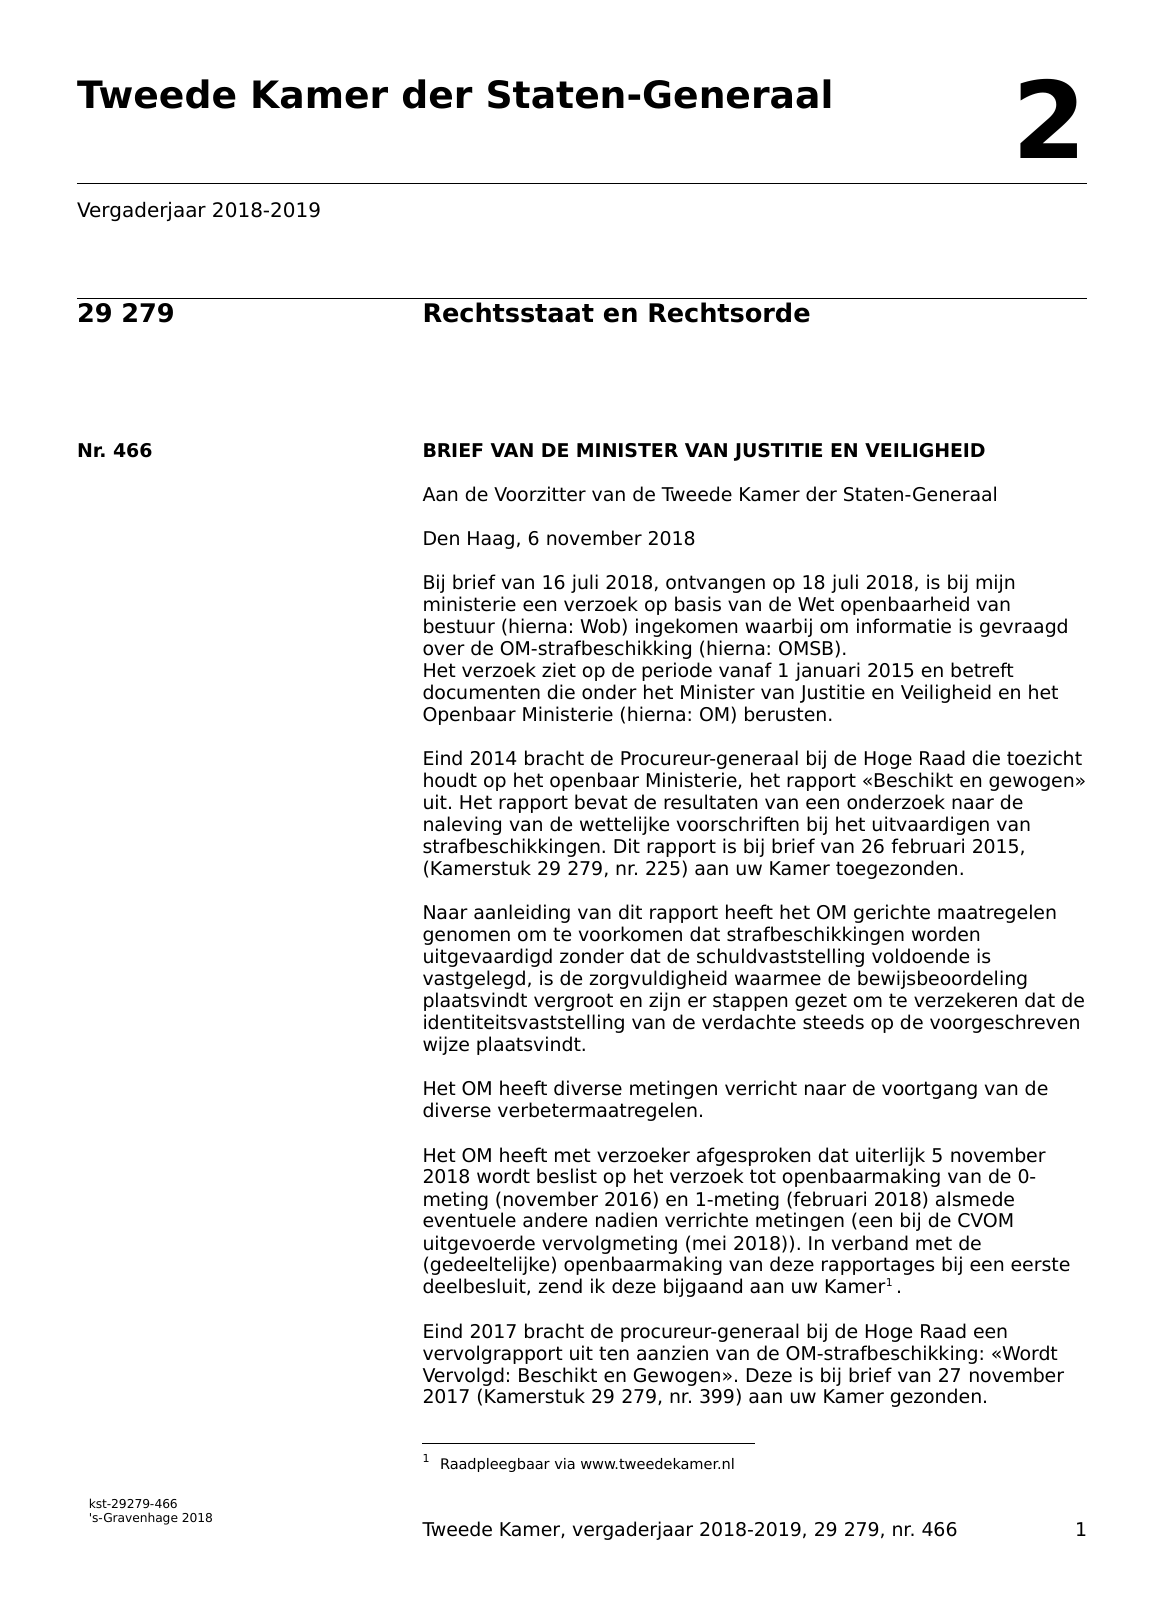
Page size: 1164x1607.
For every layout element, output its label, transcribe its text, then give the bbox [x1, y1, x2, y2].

text Bij brief van 16 juli 2018, ontvangen op 18 juli 2018, is bij mijn ministerie een verzoek op basis van de Wet openbaarheid van bestuur (hierna: Wob) ingekomen waarbij om informatie is gevraagd over de OM-strafbeschikking (hierna: OMSB). [422, 572, 1087, 660]
table_header 2 [886, 59, 1087, 183]
text Het OM heeft met verzoeker afgesproken dat uiterlijk 5 november 2018 wordt beslist op het verzoek tot openbaarmaking van de 0-meting (november 2016) en 1-meting (februari 2018) alsmede eventuele andere nadien verrichte metingen (een bij de CVOM uitgevoerde vervolgmeting (mei 2018)). In verband met de (gedeeltelijke) openbaarmaking van deze rapportages bij een eerste deelbesluit, zend ik deze bijgaand aan uw Kamer. [422, 1144, 1087, 1298]
text Naar aanleiding van dit rapport heeft het OM gerichte maatregelen genomen om te voorkomen dat strafbeschikkingen worden uitgevaardigd zonder dat de schuldvaststelling voldoende is vastgelegd, is de zorgvuldigheid waarmee de bewijsbeoordeling plaatsvindt vergroot en zijn er stappen gezet om te verzekeren dat de identiteitsvaststelling van de verdachte steeds op de voorgeschreven wijze plaatsvindt. [422, 902, 1087, 1056]
text Raadpleegbaar via www.tweedekamer.nl [422, 1452, 1087, 1474]
text Het OM heeft diverse metingen verricht naar de voortgang van de diverse verbetermaatregelen. [422, 1078, 1087, 1122]
text Eind 2017 bracht de procureur-generaal bij de Hoge Raad een vervolgrapport uit ten aanzien van de OM-strafbeschikking: «Wordt Vervolgd: Beschikt en Gewogen». Deze is bij brief van 27 november 2017 (Kamerstuk 29 279, nr. 399) aan uw Kamer gezonden. [422, 1321, 1087, 1408]
table_cell Vergaderjaar 2018-2019 [77, 184, 1087, 298]
text Den Haag, 6 november 2018 [422, 528, 1087, 550]
text 's-Gravenhage 2018 [88, 1511, 323, 1525]
text Eind 2014 bracht de Procureur-generaal bij de Hoge Raad die toezicht houdt op het openbaar Ministerie, het rapport «Beschikt en gewogen» uit. Het rapport bevat de resultaten van een onderzoek naar de naleving van de wettelijke voorschriften bij het uitvaardigen van strafbeschikkingen. Dit rapport is bij brief van 26 februari 2015, (Kamerstuk 29 279, nr. 225) aan uw Kamer toegezonden. [422, 748, 1087, 880]
text kst-29279-466 [88, 1497, 323, 1511]
subtitle Nr. 466 BRIEF VAN DE MINISTER VAN JUSTITIE EN VEILIGHEID [77, 440, 1087, 462]
subtitle 29 279 Rechtsstaat en Rechtsorde [77, 299, 1087, 329]
text Het verzoek ziet op de periode vanaf 1 januari 2015 en betreft documenten die onder het Minister van Justitie en Veiligheid en het Openbaar Ministerie (hierna: OM) berusten. [422, 660, 1087, 726]
table_header Tweede Kamer der Staten-Generaal [77, 59, 886, 183]
text Aan de Voorzitter van de Tweede Kamer der Staten-Generaal [422, 484, 1087, 506]
